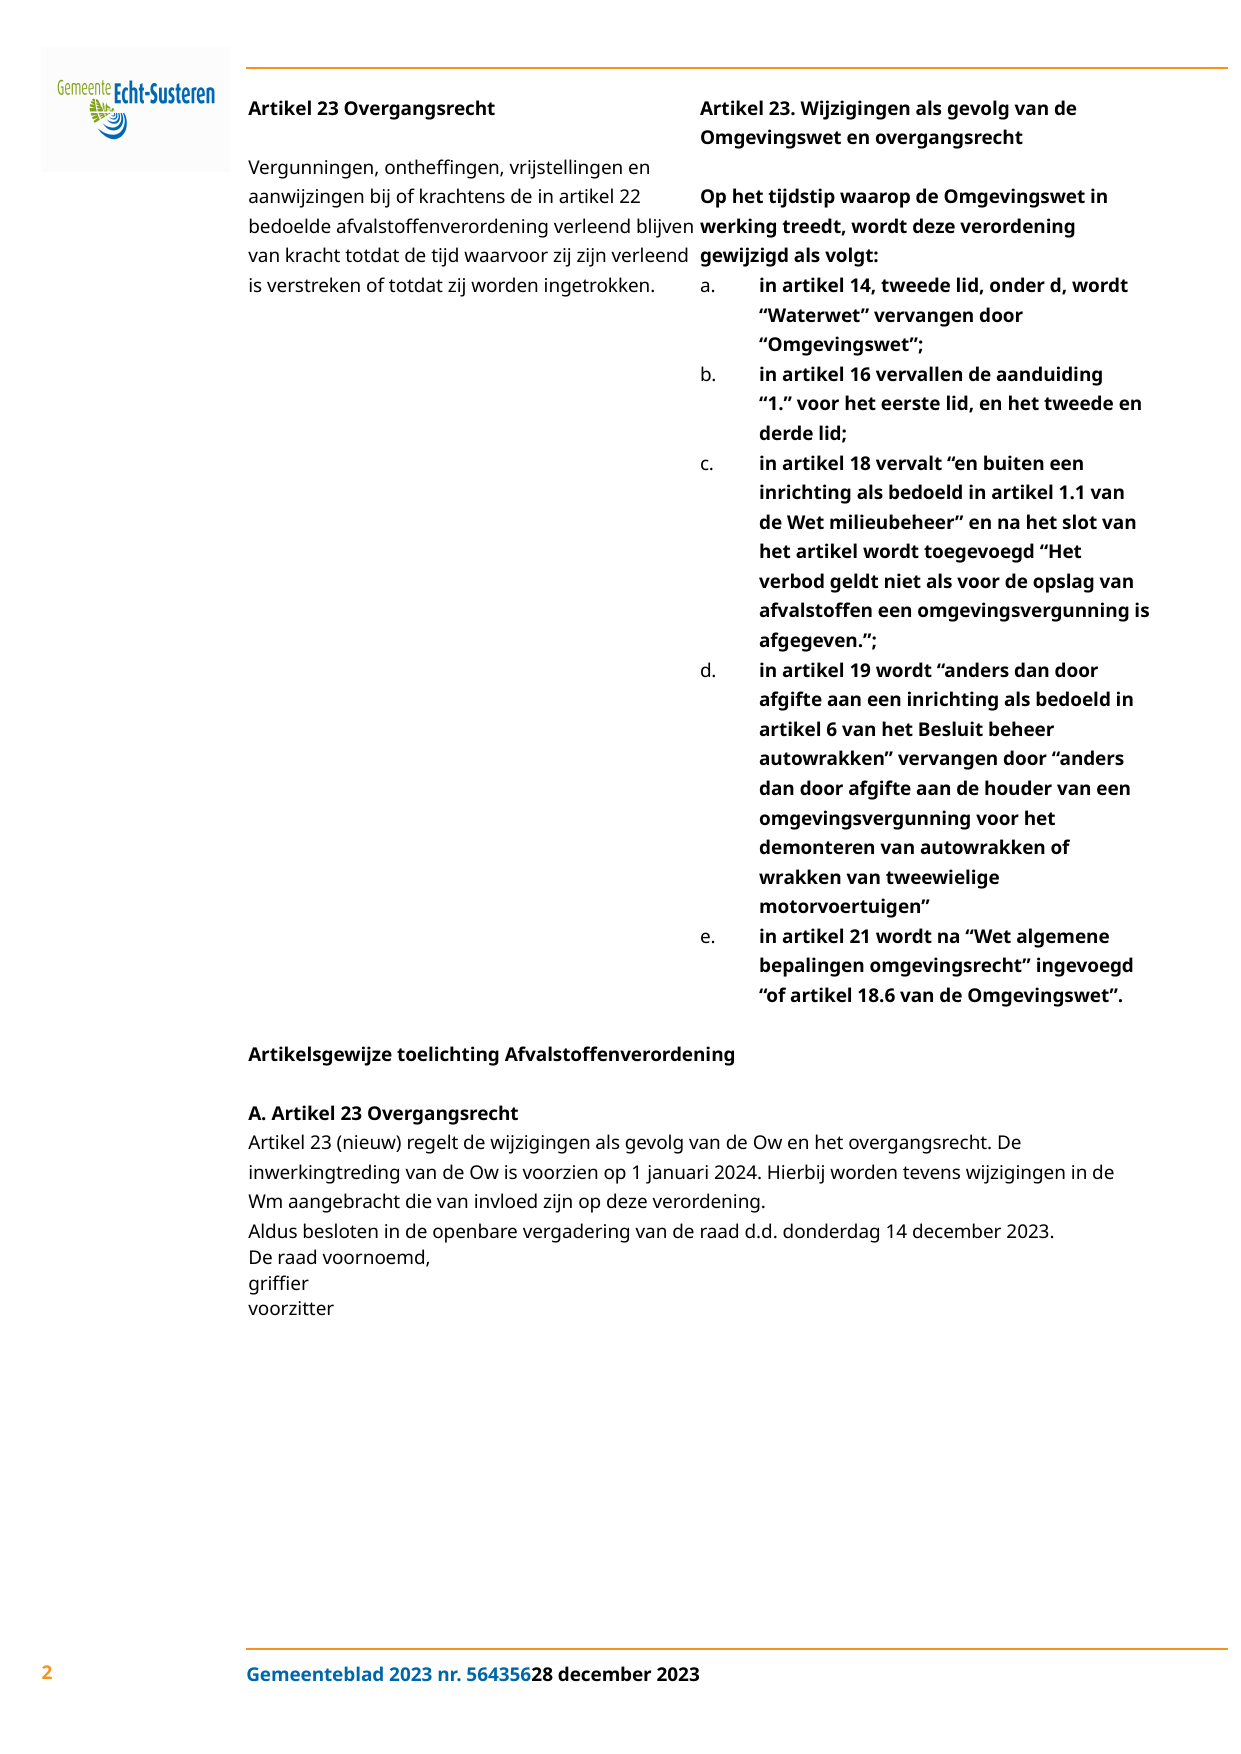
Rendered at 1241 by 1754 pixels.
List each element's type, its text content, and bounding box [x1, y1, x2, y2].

table_cell Artikel 23. Wijzigingen als gevolg van de Omgevingswet en overgangsrecht Op het tijdstip waarop de Omgevingswet in werking treedt, wordt deze verordening gewijzigd als volgt: in artikel 14, tweede lid, onder d, wordt “Waterwet” vervangen door “Omgevingswet”; in artikel 16 vervallen de aanduiding “1.” voor het eerste lid, en het tweede en derde lid; in artikel 18 vervalt “en buiten een inrichting als bedoeld in artikel 1.1 van de Wet milieubeheer” en na het slot van het artikel wordt toegevoegd “Het verbod geldt niet als voor de opslag van afvalstoffen een omgevingsvergunning is afgegeven.”; in artikel 19 wordt “anders dan door afgifte aan een inrichting als bedoeld in artikel 6 van het Besluit beheer autowrakken” vervangen door “anders dan door afgifte aan de houder van een omgevingsvergunning voor het demonteren van autowrakken of wrakken van tweewielige motorvoertuigen” in artikel 21 wordt na “Wet algemene bepalingen omgevingsrecht” ingevoegd “of artikel 18.6 van de Omgevingswet”. [700, 95, 1152, 1008]
picture [41, 47, 231, 172]
text voorzitter [248, 1296, 1152, 1321]
text griffier [248, 1270, 1152, 1296]
text De raad voornoemd, [248, 1244, 1152, 1270]
text Artikelsgewijze toelichting Afvalstoffenverordening [248, 1041, 1152, 1067]
text Artikel 23 (nieuw) regelt de wijzigingen als gevolg van de Ow en het overgangsrecht. De inwerkingtreding van de Ow is voorzien op 1 januari 2024. Hierbij worden tevens wijzigingen in de Wm aangebracht die van invloed zijn op deze verordening. [248, 1129, 1152, 1214]
table_cell Artikel 23 Overgangsrecht Vergunningen, ontheffingen, vrijstellingen en aanwijzingen bij of krachtens de in artikel 22 bedoelde afvalstoffenverordening verleend blijven van kracht totdat de tijd waarvoor zij zijn verleend is verstreken of totdat zij worden ingetrokken. [248, 95, 700, 1008]
text Aldus besloten in de openbare vergadering van de raad d.d. donderdag 14 december 2023. [248, 1218, 1152, 1244]
text A. Artikel 23 Overgangsrecht [248, 1100, 1152, 1126]
